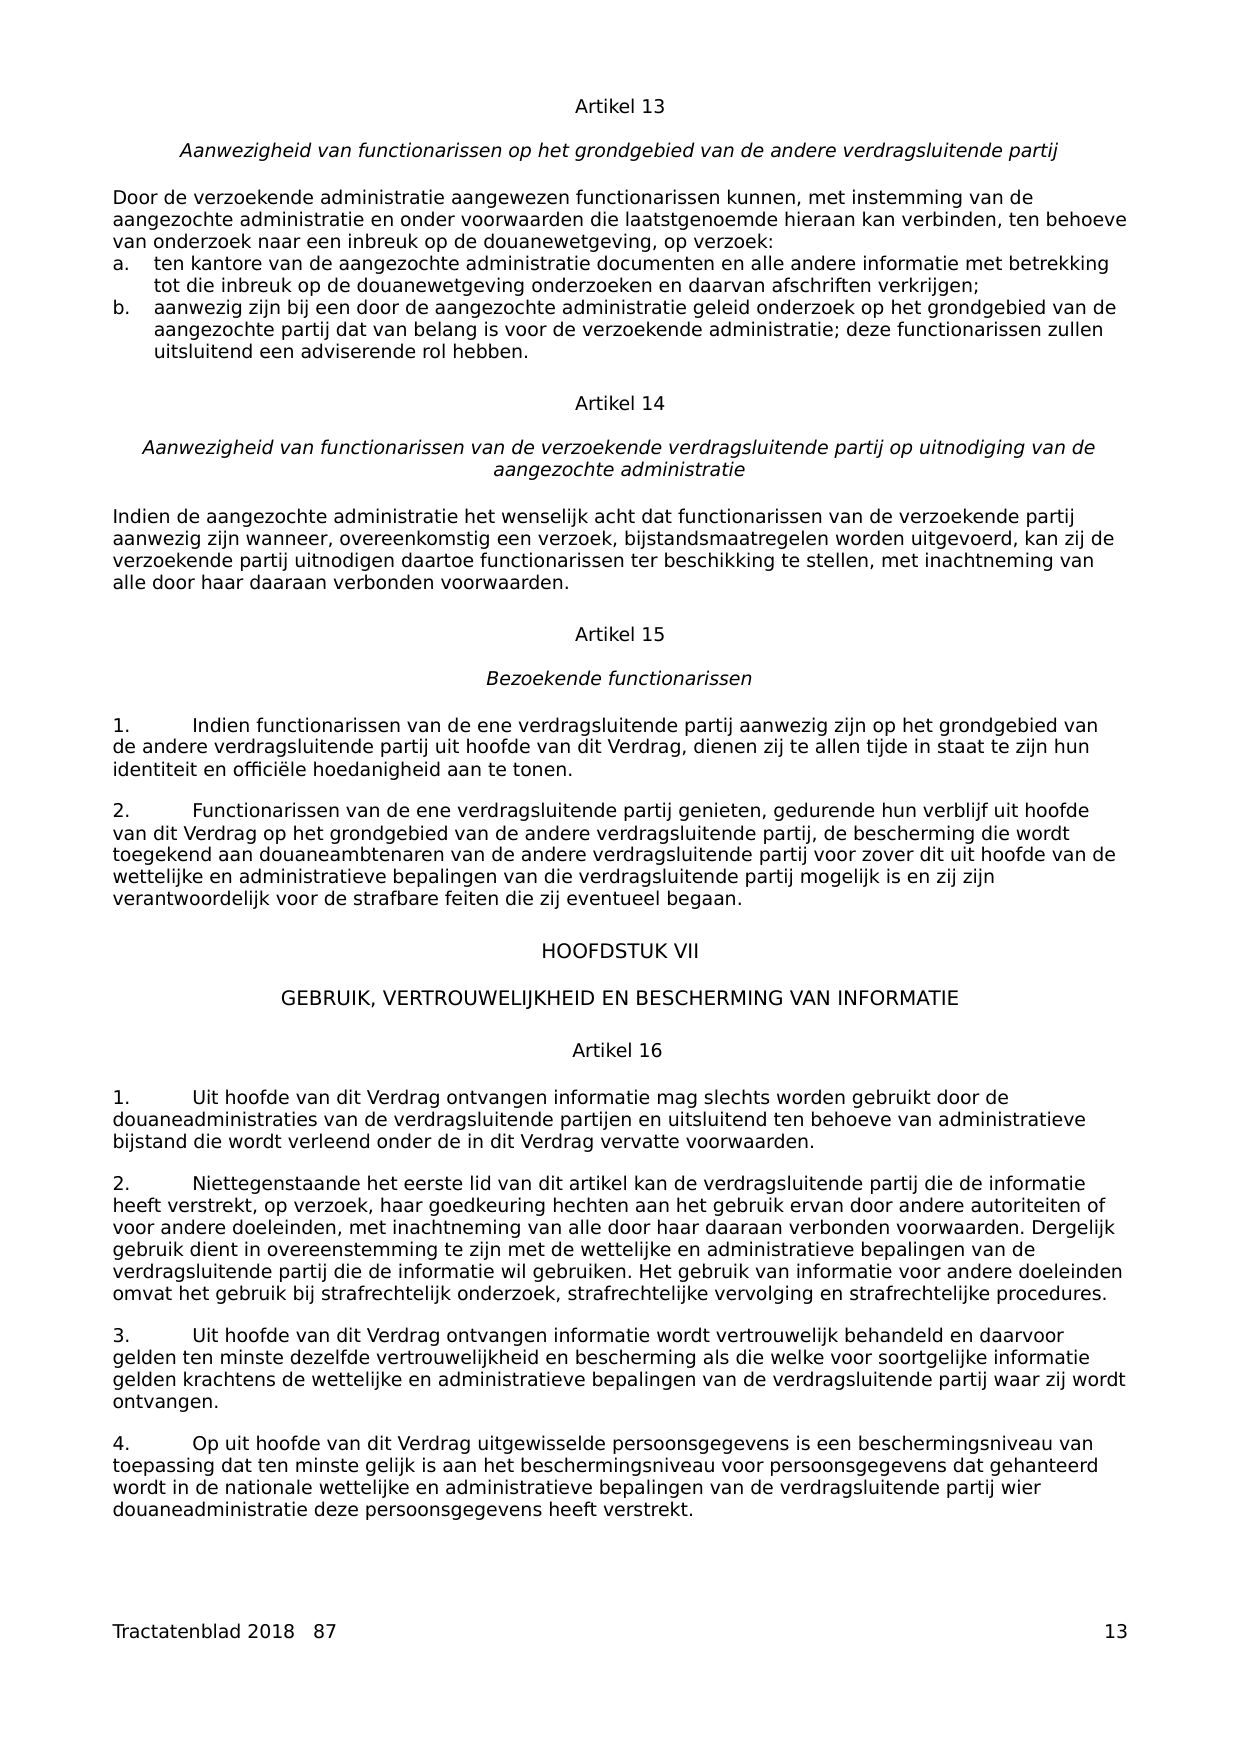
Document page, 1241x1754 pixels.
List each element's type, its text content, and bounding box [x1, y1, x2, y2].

text a. ten kantore van de aangezochte administratie documenten en alle andere informatie met betrekking tot die inbreuk op de douanewetgeving onderzoeken en daarvan afschriften verkrijgen; [112, 253, 1128, 297]
text Indien de aangezochte administratie het wenselijk acht dat functionarissen van de verzoekende partij aanwezig zijn wanneer, overeenkomstig een verzoek, bijstandsmaatregelen worden uitgevoerd, kan zij de verzoekende partij uitnodigen daartoe functionarissen ter beschikking te stellen, met inachtneming van alle door haar daaraan verbonden voorwaarden. [112, 506, 1128, 593]
subtitle Artikel 14 Aanwezigheid van functionarissen van de verzoekende verdragsluitende partij op uitnodiging van de aangezochte administratie [112, 393, 1128, 481]
subtitle Artikel 13 Aanwezigheid van functionarissen op het grondgebied van de andere verdragsluitende partij [112, 96, 1128, 162]
text 1. Indien functionarissen van de ene verdragsluitende partij aanwezig zijn op het grondgebied van de andere verdragsluitende partij uit hoofde van dit Verdrag, dienen zij te allen tijde in staat te zijn hun identiteit en officiële hoedanigheid aan te tonen. [112, 714, 1128, 780]
text 2. Niettegenstaande het eerste lid van dit artikel kan de verdragsluitende partij die de informatie heeft verstrekt, op verzoek, haar goedkeuring hechten aan het gebruik ervan door andere autoriteiten of voor andere doeleinden, met inachtneming van alle door haar daaraan verbonden voorwaarden. Dergelijk gebruik dient in overeenstemming te zijn met de wettelijke en administratieve bepalingen van de verdragsluitende partij die de informatie wil gebruiken. Het gebruik van informatie voor andere doeleinden omvat het gebruik bij strafrechtelijk onderzoek, strafrechtelijke vervolging en strafrechtelijke procedures. [112, 1173, 1128, 1305]
text b. aanwezig zijn bij een door de aangezochte administratie geleid onderzoek op het grondgebied van de aangezochte partij dat van belang is voor de verzoekende administratie; deze functionarissen zullen uitsluitend een adviserende rol hebben. [112, 297, 1128, 363]
text 3. Uit hoofde van dit Verdrag ontvangen informatie wordt vertrouwelijk behandeld en daarvoor gelden ten minste dezelfde vertrouwelijkheid en bescherming als die welke voor soortgelijke informatie gelden krachtens de wettelijke en administratieve bepalingen van de verdragsluitende partij waar zij wordt ontvangen. [112, 1325, 1128, 1413]
text 1. Uit hoofde van dit Verdrag ontvangen informatie mag slechts worden gebruikt door de douaneadministraties van de verdragsluitende partijen en uitsluitend ten behoeve van administratieve bijstand die wordt verleend onder de in dit Verdrag vervatte voorwaarden. [112, 1087, 1128, 1153]
text 4. Op uit hoofde van dit Verdrag uitgewisselde persoonsgegevens is een beschermingsniveau van toepassing dat ten minste gelijk is aan het beschermingsniveau voor persoonsgegevens dat gehanteerd wordt in de nationale wettelijke en administratieve bepalingen van de verdragsluitende partij wier douaneadministratie deze persoonsgegevens heeft verstrekt. [112, 1433, 1128, 1521]
text 2. Functionarissen van de ene verdragsluitende partij genieten, gedurende hun verblijf uit hoofde van dit Verdrag op het grondgebied van de andere verdragsluitende partij, de bescherming die wordt toegekend aan douaneambtenaren van de andere verdragsluitende partij voor zover dit uit hoofde van de wettelijke en administratieve bepalingen van die verdragsluitende partij mogelijk is en zij zijn verantwoordelijk voor de strafbare feiten die zij eventueel begaan. [112, 800, 1128, 910]
subtitle Artikel 16 [112, 1040, 1128, 1062]
subtitle Artikel 15 Bezoekende functionarissen [112, 623, 1128, 689]
text Door de verzoekende administratie aangewezen functionarissen kunnen, met instemming van de aangezochte administratie en onder voorwaarden die laatstgenoemde hieraan kan verbinden, ten behoeve van onderzoek naar een inbreuk op de douanewetgeving, op verzoek: [112, 187, 1128, 253]
subtitle HOOFDSTUK VII GEBRUIK, VERTROUWELIJKHEID EN BESCHERMING VAN INFORMATIE [112, 940, 1128, 1010]
